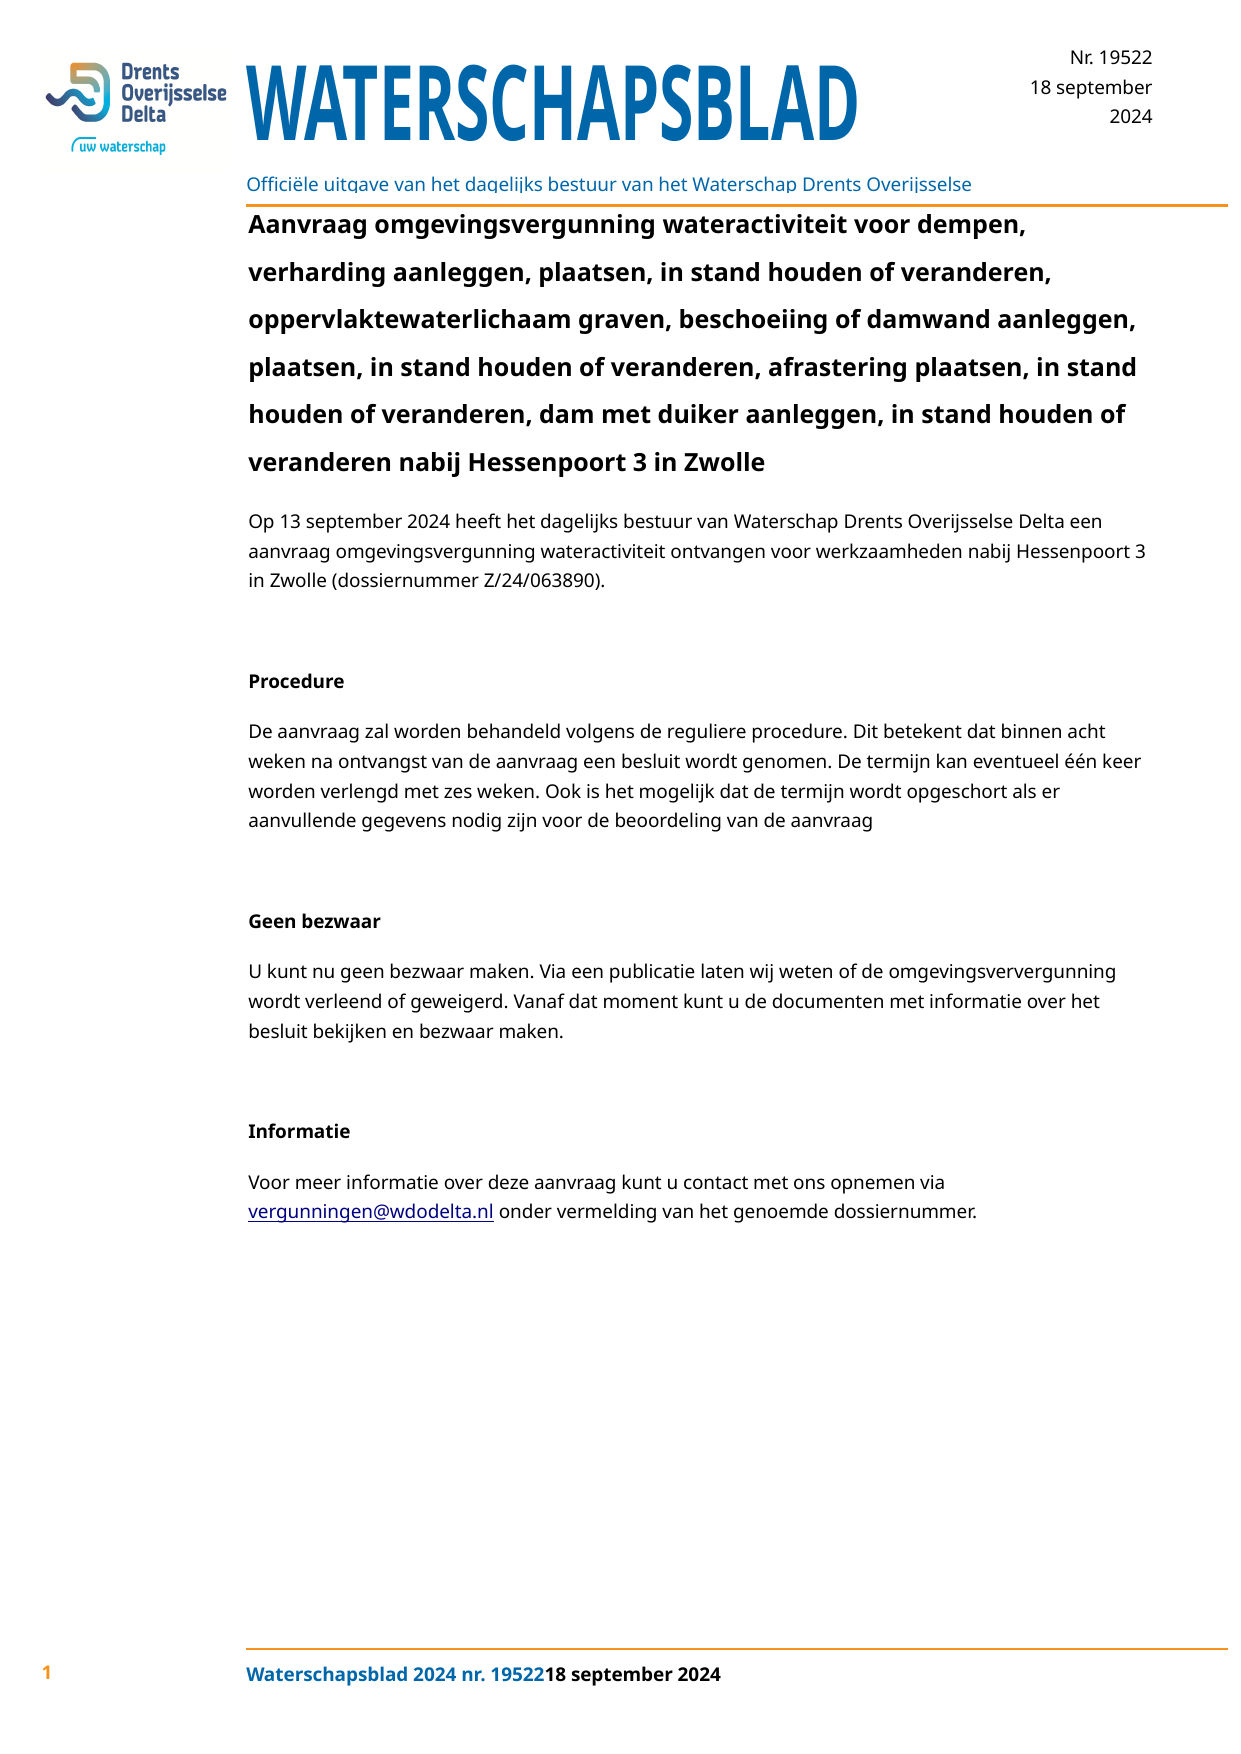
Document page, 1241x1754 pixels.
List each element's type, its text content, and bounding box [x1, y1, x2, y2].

text Voor meer informatie over deze aanvraag kunt u contact met ons opnemen via vergunningen@wdodelta.nl onder vermelding van het genoemde dossiernummer. [248, 1169, 1152, 1224]
picture [41, 47, 231, 172]
text Geen bezwaar [248, 908, 1152, 934]
text Procedure [248, 668, 1152, 694]
text U kunt nu geen bezwaar maken. Via een publicatie laten wij weten of de omgevingsververgunning wordt verleend of geweigerd. Vanaf dat moment kunt u de documenten met informatie over het besluit bekijken en bezwaar maken. [248, 959, 1152, 1044]
text De aanvraag zal worden behandeld volgens de reguliere procedure. Dit betekent dat binnen acht weken na ontvangst van de aanvraag een besluit wordt genomen. De termijn kan eventueel één keer worden verlengd met zes weken. Ook is het mogelijk dat de termijn wordt opgeschort als er aanvullende gegevens nodig zijn voor de beoordeling van de aanvraag [248, 719, 1152, 833]
text Informatie [248, 1119, 1152, 1144]
text Aanvraag omgevingsvergunning wateractiviteit voor dempen, verharding aanleggen, plaatsen, in stand houden of veranderen, oppervlaktewaterlichaam graven, beschoeiing of damwand aanleggen, plaatsen, in stand houden of veranderen, afrastering plaatsen, in stand houden of veranderen, dam met duiker aanleggen, in stand houden of veranderen nabij Hessenpoort 3 in Zwolle [248, 207, 1152, 479]
text Op 13 september 2024 heeft het dagelijks bestuur van Waterschap Drents Overijsselse Delta een aanvraag omgevingsvergunning wateractiviteit ontvangen voor werkzaamheden nabij Hessenpoort 3 in Zwolle (dossiernummer Z/24/063890). [248, 508, 1152, 593]
